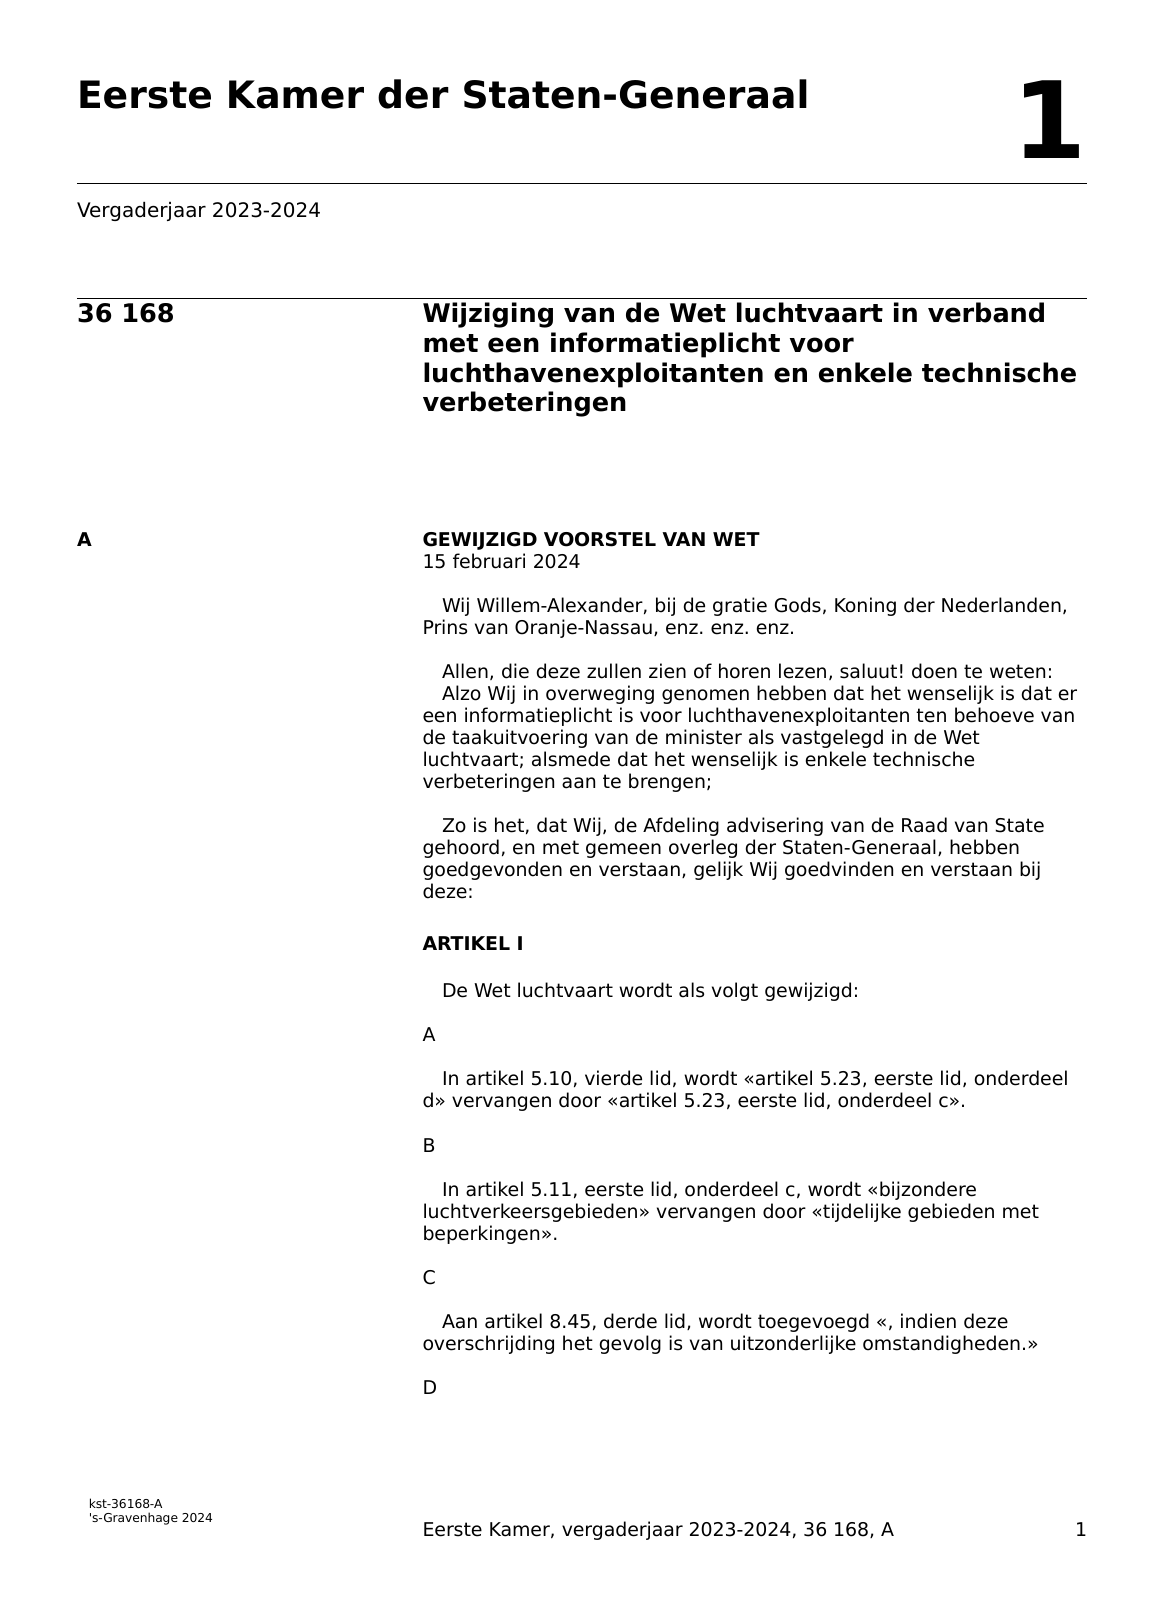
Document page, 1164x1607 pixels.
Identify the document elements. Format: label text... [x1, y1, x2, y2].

text In artikel 5.11, eerste lid, onderdeel c, wordt «bijzondere luchtverkeersgebieden» vervangen door «tijdelijke gebieden met beperkingen». [422, 1179, 1087, 1244]
subtitle A GEWIJZIGD VOORSTEL VAN WET [77, 529, 1087, 551]
text D [422, 1377, 1087, 1399]
text Wij Willem-Alexander, bij de gratie Gods, Koning der Nederlanden, Prins van Oranje-Nassau, enz. enz. enz. [422, 595, 1087, 639]
text C [422, 1267, 1087, 1289]
text In artikel 5.10, vierde lid, wordt «artikel 5.23, eerste lid, onderdeel d» vervangen door «artikel 5.23, eerste lid, onderdeel c». [422, 1068, 1087, 1112]
text 15 februari 2024 [422, 551, 1087, 573]
text Alzo Wij in overweging genomen hebben dat het wenselijk is dat er een informatieplicht is voor luchthavenexploitanten ten behoeve van de taakuitvoering van de minister als vastgelegd in de Wet luchtvaart; alsmede dat het wenselijk is enkele technische verbeteringen aan te brengen; [422, 683, 1087, 793]
subtitle 36 168 Wijziging van de Wet luchtvaart in verband met een informatieplicht voor luchthavenexploitanten en enkele technische verbeteringen [77, 299, 1087, 418]
text kst-36168-A [88, 1497, 323, 1511]
subtitle ARTIKEL I [422, 933, 1087, 955]
text Allen, die deze zullen zien of horen lezen, saluut! doen te weten: [422, 661, 1087, 683]
table_cell Vergaderjaar 2023-2024 [77, 184, 1087, 298]
text B [422, 1134, 1087, 1156]
text A [422, 1024, 1087, 1046]
text Aan artikel 8.45, derde lid, wordt toegevoegd «, indien deze overschrijding het gevolg is van uitzonderlijke omstandigheden.» [422, 1311, 1087, 1355]
text Zo is het, dat Wij, de Afdeling advisering van de Raad van State gehoord, en met gemeen overleg der Staten-Generaal, hebben goedgevonden en verstaan, gelijk Wij goedvinden en verstaan bij deze: [422, 815, 1087, 903]
table_header 1 [886, 59, 1087, 183]
table_header Eerste Kamer der Staten-Generaal [77, 59, 886, 183]
text 's-Gravenhage 2024 [88, 1511, 323, 1525]
text De Wet luchtvaart wordt als volgt gewijzigd: [422, 980, 1087, 1002]
